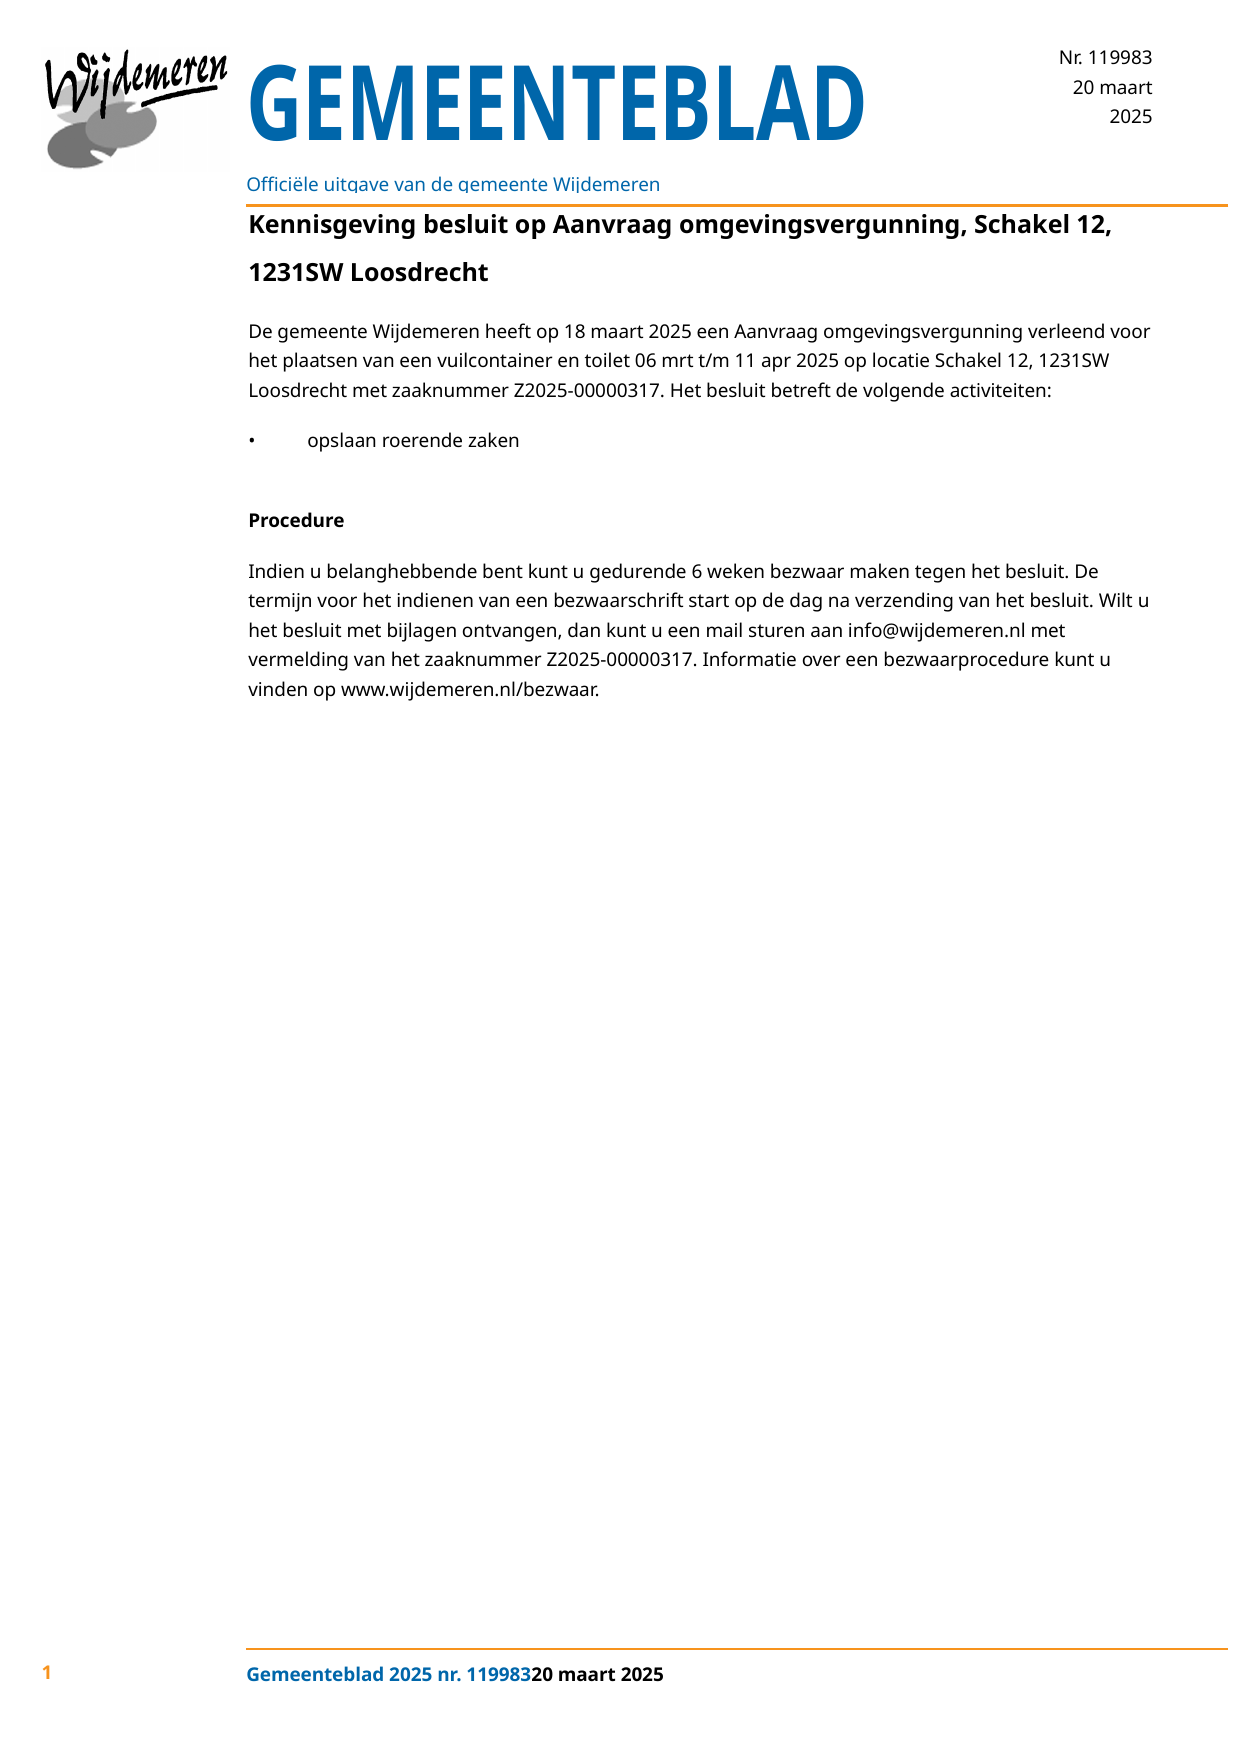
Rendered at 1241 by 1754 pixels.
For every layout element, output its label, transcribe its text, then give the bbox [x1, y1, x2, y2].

picture [41, 47, 231, 172]
text Procedure [248, 507, 1152, 533]
text De gemeente Wijdemeren heeft op 18 maart 2025 een Aanvraag omgevingsvergunning verleend voor het plaatsen van een vuilcontainer en toilet 06 mrt t/m 11 apr 2025 op locatie Schakel 12, 1231SW Loosdrecht met zaaknummer Z2025-00000317. Het besluit betreft de volgende activiteiten: [248, 318, 1152, 403]
text Indien u belanghebbende bent kunt u gedurende 6 weken bezwaar maken tegen het besluit. De termijn voor het indienen van een bezwaarschrift start op de dag na verzending van het besluit. Wilt u het besluit met bijlagen ontvangen, dan kunt u een mail sturen aan info@wijdemeren.nl met vermelding van het zaaknummer Z2025-00000317. Informatie over een bezwaarprocedure kunt u vinden op www.wijdemeren.nl/bezwaar. [248, 558, 1152, 702]
text Kennisgeving besluit op Aanvraag omgevingsvergunning, Schakel 12, 1231SW Loosdrecht [248, 207, 1152, 288]
list opslaan roerende zaken [248, 427, 1152, 453]
